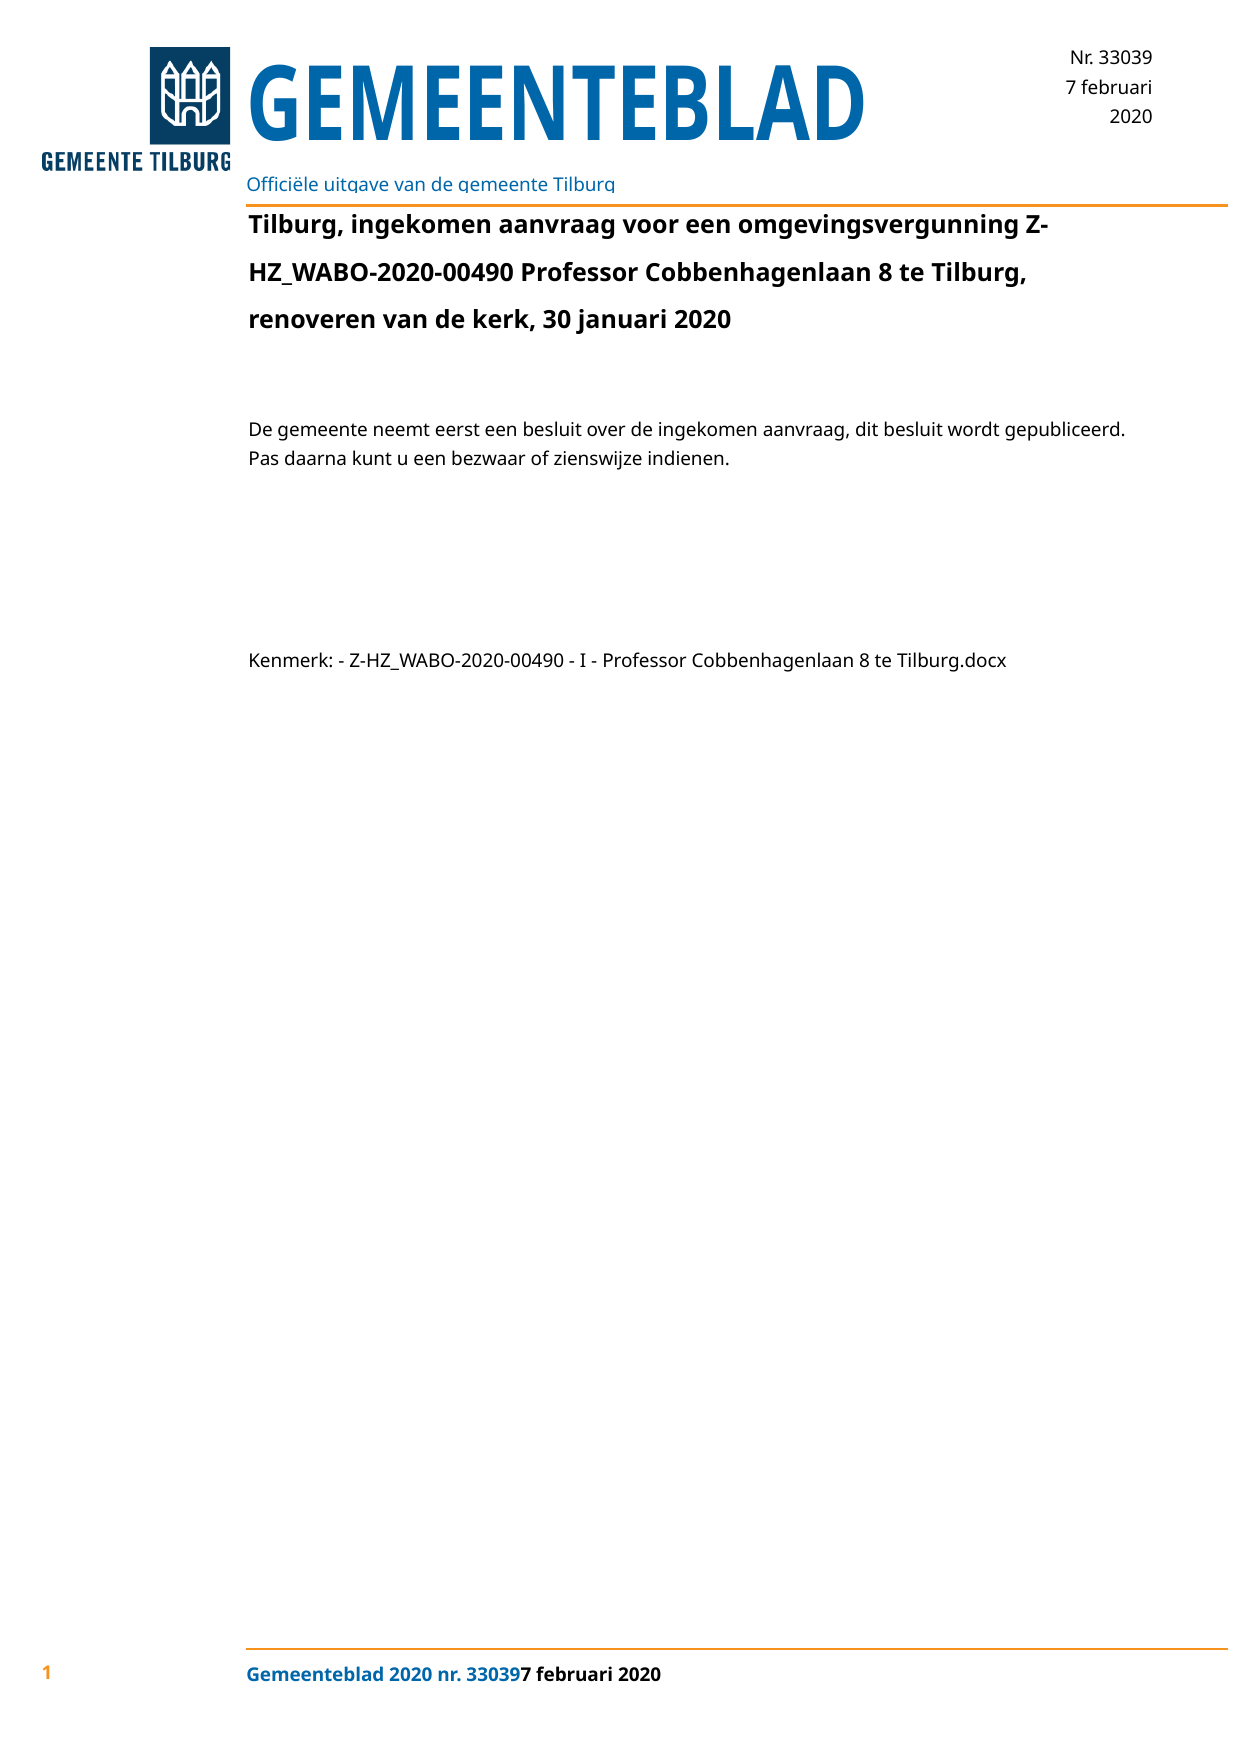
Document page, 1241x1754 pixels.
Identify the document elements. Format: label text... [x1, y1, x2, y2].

text Tilburg, ingekomen aanvraag voor een omgevingsvergunning Z-HZ_WABO-2020-00490 Professor Cobbenhagenlaan 8 te Tilburg, renoveren van de kerk, 30 januari 2020 [248, 207, 1152, 336]
text De gemeente neemt eerst een besluit over de ingekomen aanvraag, dit besluit wordt gepubliceerd. Pas daarna kunt u een bezwaar of zienswijze indienen. [248, 416, 1152, 471]
text Kenmerk: - Z-HZ_WABO-2020-00490 - I - Professor Cobbenhagenlaan 8 te Tilburg.docx [248, 647, 1152, 673]
picture [41, 47, 231, 172]
